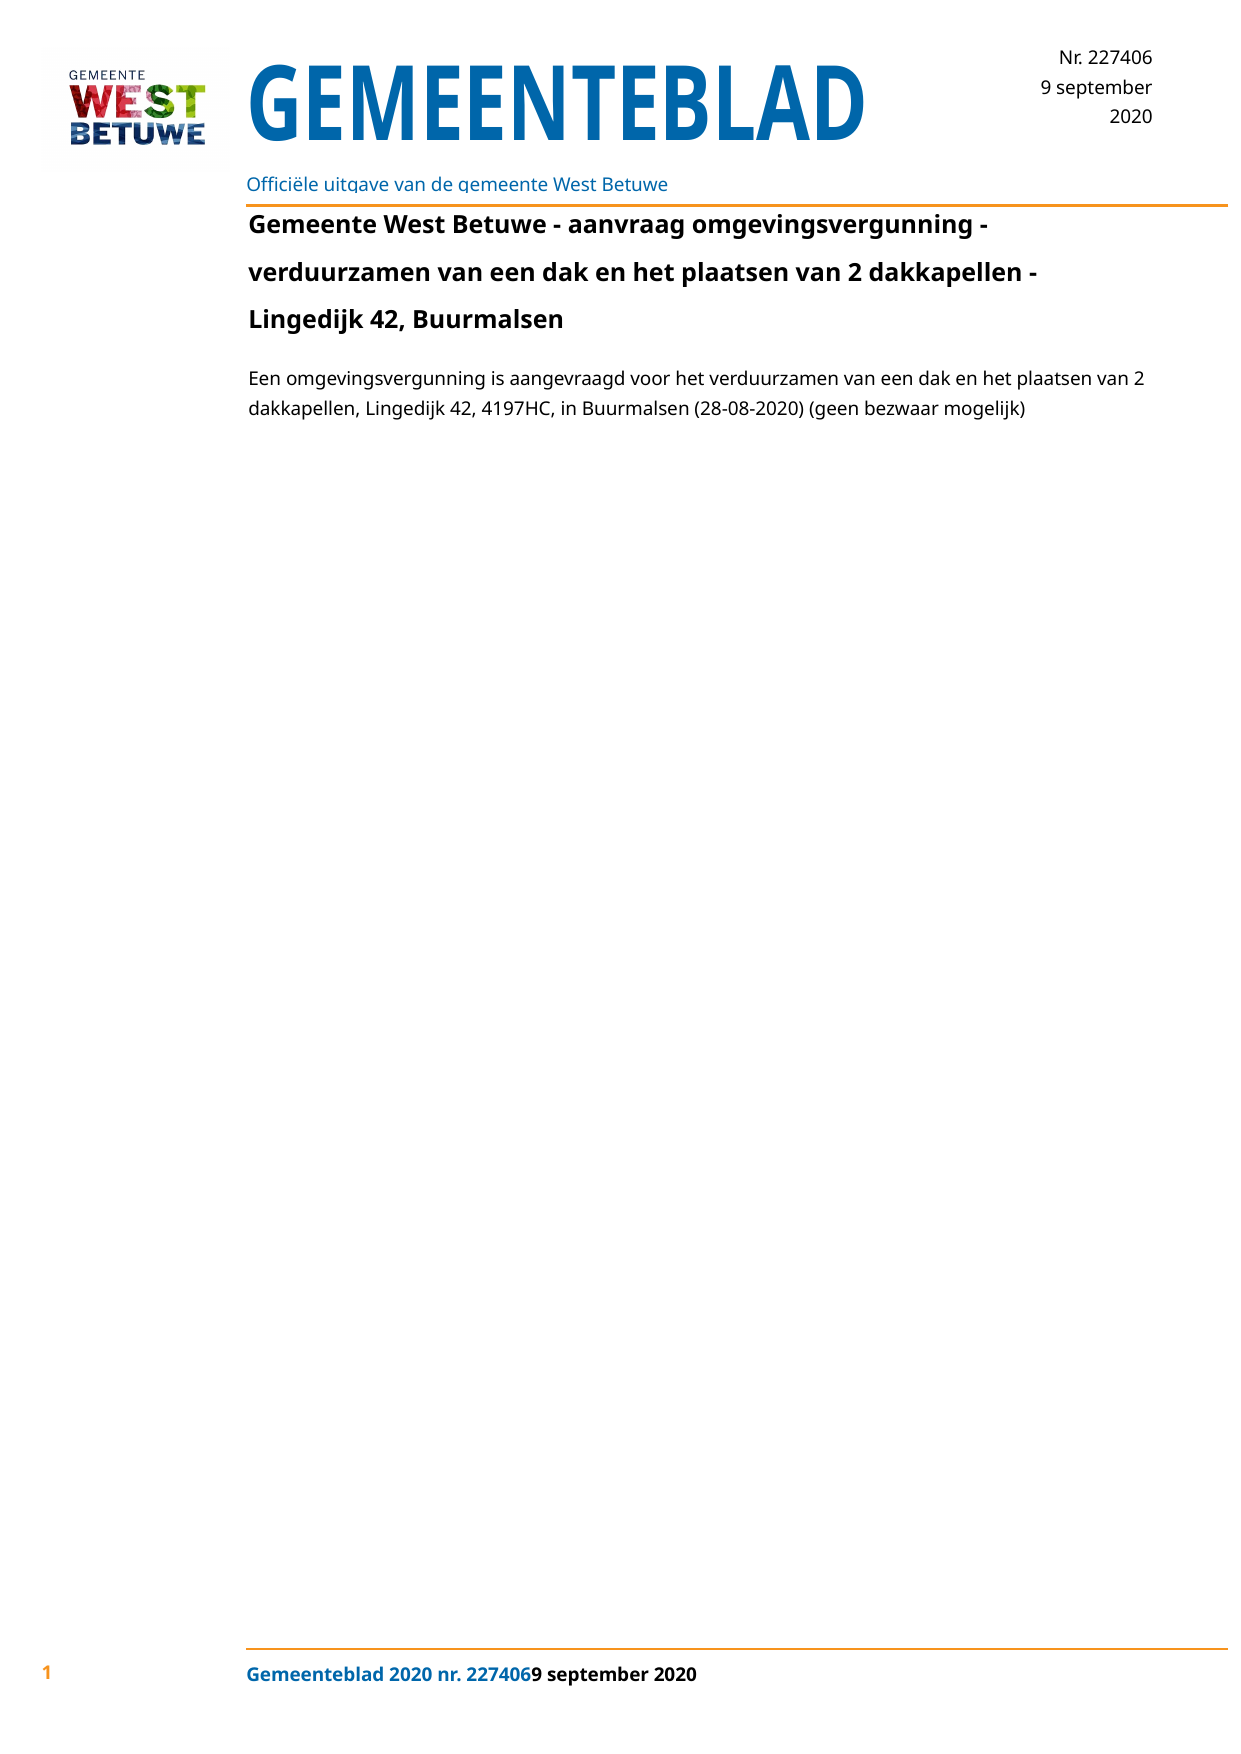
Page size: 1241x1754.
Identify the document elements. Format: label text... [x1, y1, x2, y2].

text Gemeente West Betuwe - aanvraag omgevingsvergunning - verduurzamen van een dak en het plaatsen van 2 dakkapellen - Lingedijk 42, Buurmalsen [248, 207, 1152, 336]
picture [41, 47, 231, 172]
text Een omgevingsvergunning is aangevraagd voor het verduurzamen van een dak en het plaatsen van 2 dakkapellen, Lingedijk 42, 4197HC, in Buurmalsen (28-08-2020) (geen bezwaar mogelijk) [248, 366, 1152, 421]
